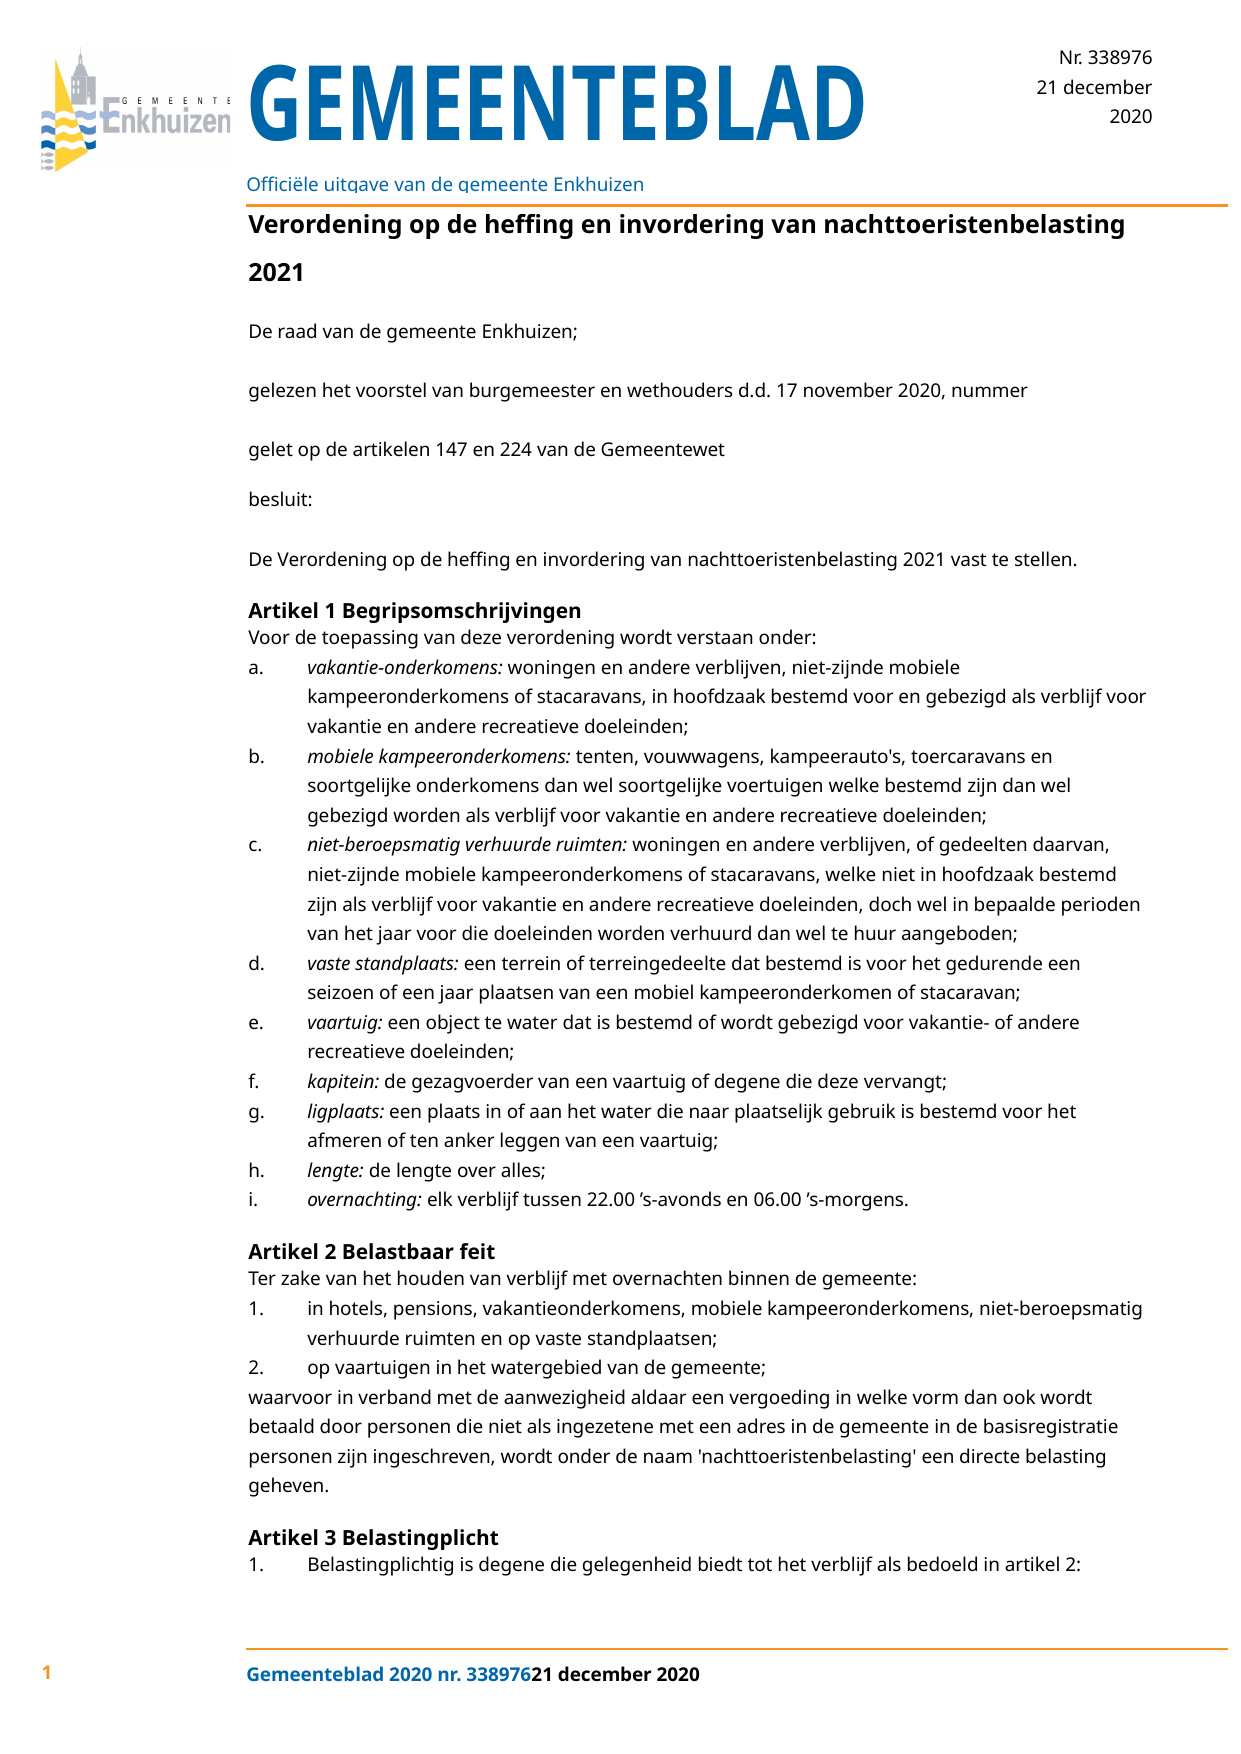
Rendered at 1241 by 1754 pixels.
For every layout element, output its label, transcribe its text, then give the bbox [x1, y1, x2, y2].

list mobiele kampeeronderkomens: tenten, vouwwagens, kampeerauto's, toercaravans en soortgelijke onderkomens dan wel soortgelijke voertuigen welke bestemd zijn dan wel gebezigd worden als verblijf voor vakantie en andere recreatieve doeleinden; [248, 743, 1152, 828]
list vakantie-onderkomens: woningen en andere verblijven, niet-zijnde mobiele kampeeronderkomens of stacaravans, in hoofdzaak bestemd voor en gebezigd als verblijf voor vakantie en andere recreatieve doeleinden; [248, 654, 1152, 739]
text De Verordening op de heffing en invordering van nachttoeristenbelasting 2021 vast te stellen. [248, 546, 1152, 571]
text gelet op de artikelen 147 en 224 van de Gemeentewet [248, 436, 1152, 462]
list vaste standplaats: een terrein of terreingedeelte dat bestemd is voor het gedurende een seizoen of een jaar plaatsen van een mobiel kampeeronderkomen of stacaravan; [248, 950, 1152, 1005]
text Artikel 3 Belastingplicht [248, 1523, 1152, 1551]
text gelezen het voorstel van burgemeester en wethouders d.d. 17 november 2020, nummer [248, 377, 1152, 403]
text besluit: [248, 487, 1152, 512]
list ligplaats: een plaats in of aan het water die naar plaatselijk gebruik is bestemd voor het afmeren of ten anker leggen van een vaartuig; [248, 1098, 1152, 1153]
text Artikel 2 Belastbaar feit [248, 1237, 1152, 1266]
text De raad van de gemeente Enkhuizen; [248, 318, 1152, 344]
list kapitein: de gezagvoerder van een vaartuig of degene die deze vervangt; [248, 1068, 1152, 1094]
text Voor de toepassing van deze verordening wordt verstaan onder: [248, 624, 1152, 650]
list Belastingplichtig is degene die gelegenheid biedt tot het verblijf als bedoeld in artikel 2: [248, 1551, 1152, 1577]
text Artikel 1 Begripsomschrijvingen [248, 596, 1152, 624]
text waarvoor in verband met de aanwezigheid aldaar een vergoeding in welke vorm dan ook wordt betaald door personen die niet als ingezetene met een adres in de gemeente in de basisregistratie personen zijn ingeschreven, wordt onder de naam 'nachttoeristenbelasting' een directe belasting geheven. [248, 1384, 1152, 1498]
picture [41, 47, 231, 172]
list in hotels, pensions, vakantieonderkomens, mobiele kampeeronderkomens, niet-beroepsmatig verhuurde ruimten en op vaste standplaatsen; [248, 1295, 1152, 1350]
list op vaartuigen in het watergebied van de gemeente; [248, 1354, 1152, 1380]
list lengte: de lengte over alles; [248, 1157, 1152, 1183]
list overnachting: elk verblijf tussen 22.00 ’s-avonds en 06.00 ’s-morgens. [248, 1187, 1152, 1212]
list vaartuig: een object te water dat is bestemd of wordt gebezigd voor vakantie- of andere recreatieve doeleinden; [248, 1009, 1152, 1064]
text Verordening op de heffing en invordering van nachttoeristenbelasting 2021 [248, 207, 1152, 288]
text Ter zake van het houden van verblijf met overnachten binnen de gemeente: [248, 1266, 1152, 1291]
list niet-beroepsmatig verhuurde ruimten: woningen en andere verblijven, of gedeelten daarvan, niet-zijnde mobiele kampeeronderkomens of stacaravans, welke niet in hoofdzaak bestemd zijn als verblijf voor vakantie en andere recreatieve doeleinden, doch wel in bepaalde perioden van het jaar voor die doeleinden worden verhuurd dan wel te huur aangeboden; [248, 832, 1152, 946]
